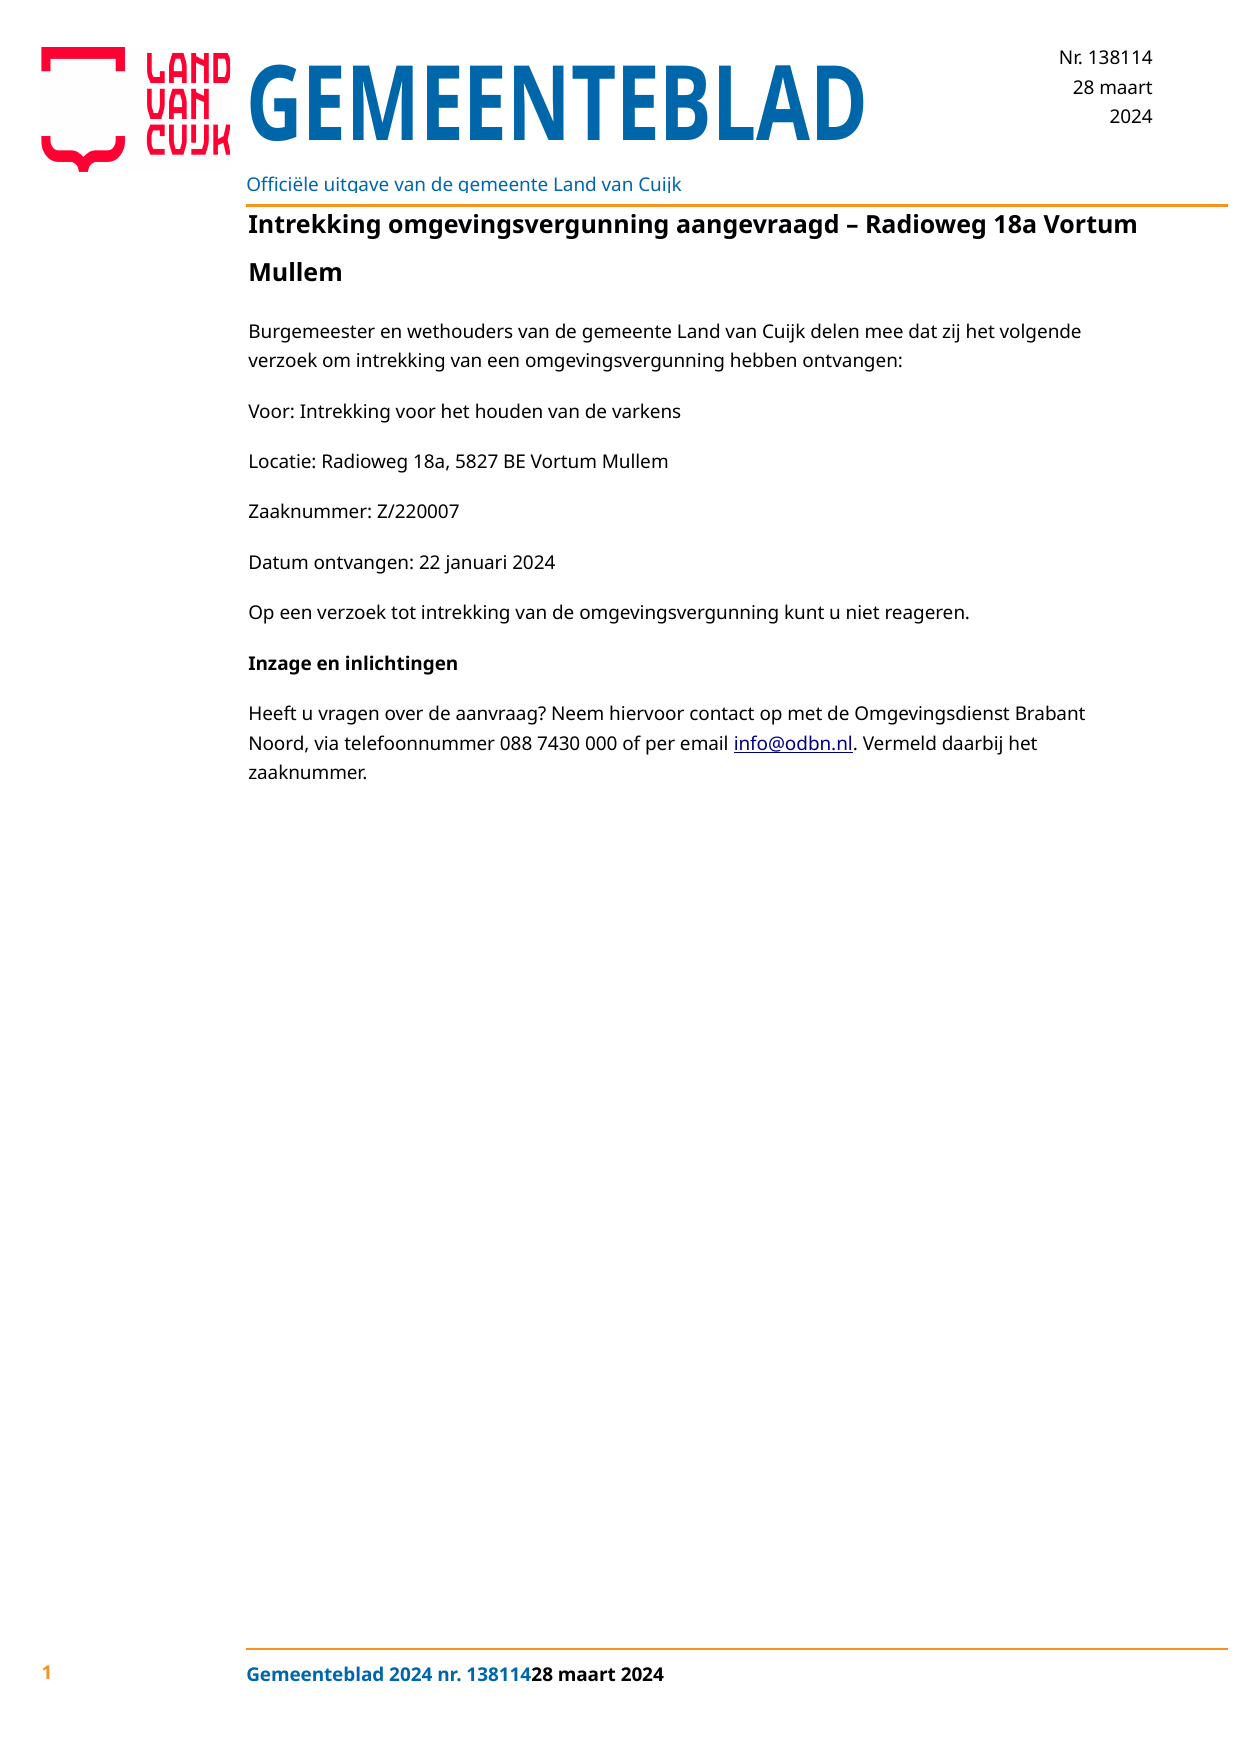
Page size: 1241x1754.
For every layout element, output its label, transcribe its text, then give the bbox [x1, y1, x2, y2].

text Intrekking omgevingsvergunning aangevraagd – Radioweg 18a Vortum Mullem [248, 207, 1152, 288]
text Burgemeester en wethouders van de gemeente Land van Cuijk delen mee dat zij het volgende verzoek om intrekking van een omgevingsvergunning hebben ontvangen: [248, 318, 1152, 373]
text Locatie: Radioweg 18a, 5827 BE Vortum Mullem [248, 448, 1152, 474]
text Datum ontvangen: 22 januari 2024 [248, 549, 1152, 575]
text Op een verzoek tot intrekking van de omgevingsvergunning kunt u niet reageren. [248, 599, 1152, 625]
picture [41, 47, 231, 172]
text Inzage en inlichtingen [248, 650, 1152, 676]
text Heeft u vragen over de aanvraag? Neem hiervoor contact op met de Omgevingsdienst Brabant Noord, via telefoonnummer 088 7430 000 of per email info@odbn.nl. Vermeld daarbij het zaaknummer. [248, 700, 1152, 785]
text Voor: Intrekking voor het houden van de varkens [248, 398, 1152, 424]
text Zaaknummer: Z/220007 [248, 499, 1152, 524]
